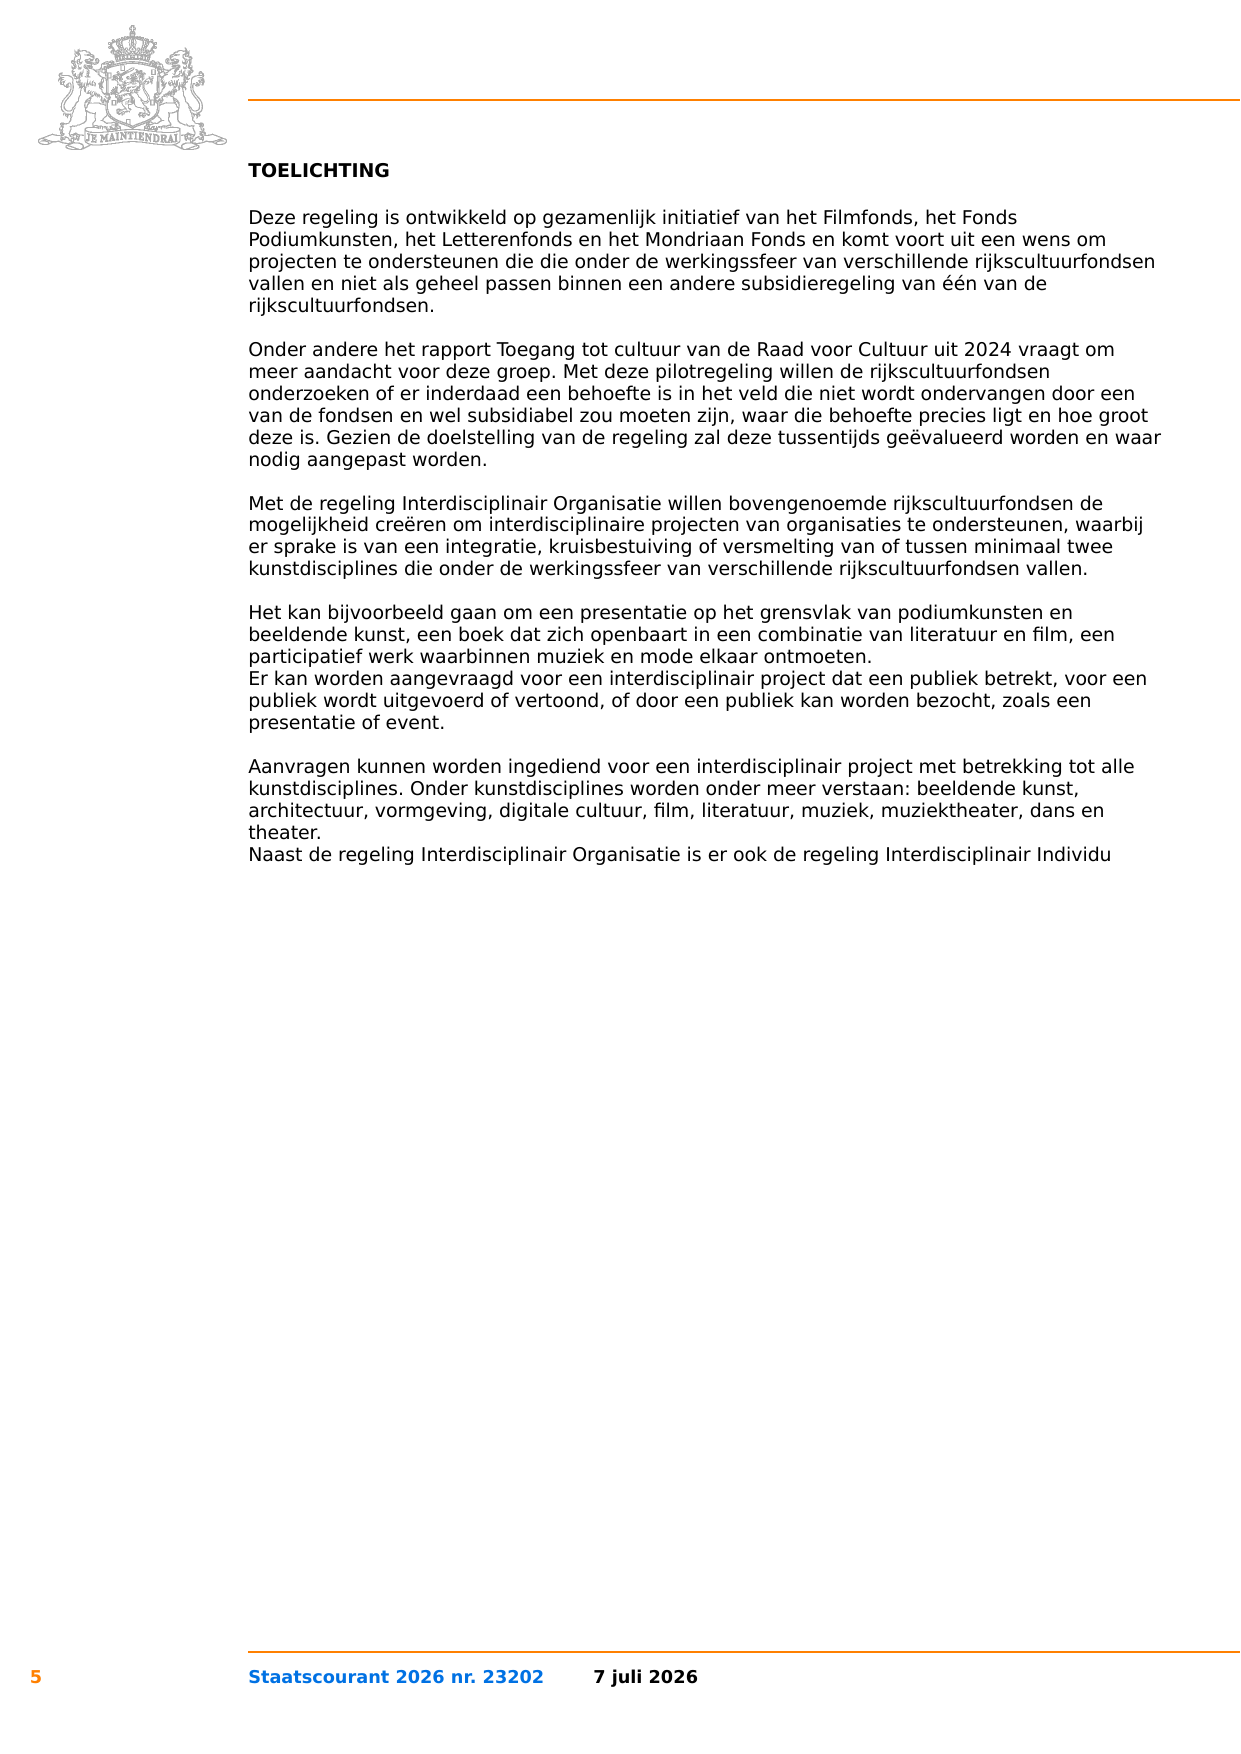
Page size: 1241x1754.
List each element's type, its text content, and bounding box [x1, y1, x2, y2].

text Het kan bijvoorbeeld gaan om een presentatie op het grensvlak van podiumkunsten en beeldende kunst, een boek dat zich openbaart in een combinatie van literatuur en film, een participatief werk waarbinnen muziek en mode elkaar ontmoeten. [248, 602, 1163, 668]
text Deze regeling is ontwikkeld op gezamenlijk initiatief van het Filmfonds, het Fonds Podiumkunsten, het Letterenfonds en het Mondriaan Fonds en komt voort uit een wens om projecten te ondersteunen die die onder de werkingssfeer van verschillende rijkscultuurfondsen vallen en niet als geheel passen binnen een andere subsidieregeling van één van de rijkscultuurfondsen. [248, 207, 1163, 317]
picture [38, 25, 227, 150]
text Met de regeling Interdisciplinair Organisatie willen bovengenoemde rijkscultuurfondsen de mogelijkheid creëren om interdisciplinaire projecten van organisaties te ondersteunen, waarbij er sprake is van een integratie, kruisbestuiving of versmelting van of tussen minimaal twee kunstdisciplines die onder de werkingssfeer van verschillende rijkscultuurfondsen vallen. [248, 492, 1163, 580]
text Naast de regeling Interdisciplinair Organisatie is er ook de regeling Interdisciplinair Individu [248, 844, 1163, 866]
text Onder andere het rapport Toegang tot cultuur van de Raad voor Cultuur uit 2024 vraagt om meer aandacht voor deze groep. Met deze pilotregeling willen de rijkscultuurfondsen onderzoeken of er inderdaad een behoefte is in het veld die niet wordt ondervangen door een van de fondsen en wel subsidiabel zou moeten zijn, waar die behoefte precies ligt en hoe groot deze is. Gezien de doelstelling van de regeling zal deze tussentijds geëvalueerd worden en waar nodig aangepast worden. [248, 339, 1163, 471]
text Er kan worden aangevraagd voor een interdisciplinair project dat een publiek betrekt, voor een publiek wordt uitgevoerd of vertoond, of door een publiek kan worden bezocht, zoals een presentatie of event. [248, 668, 1163, 734]
subtitle TOELICHTING [248, 160, 1163, 182]
text Aanvragen kunnen worden ingediend voor een interdisciplinair project met betrekking tot alle kunstdisciplines. Onder kunstdisciplines worden onder meer verstaan: beeldende kunst, architectuur, vormgeving, digitale cultuur, film, literatuur, muziek, muziektheater, dans en theater. [248, 756, 1163, 844]
